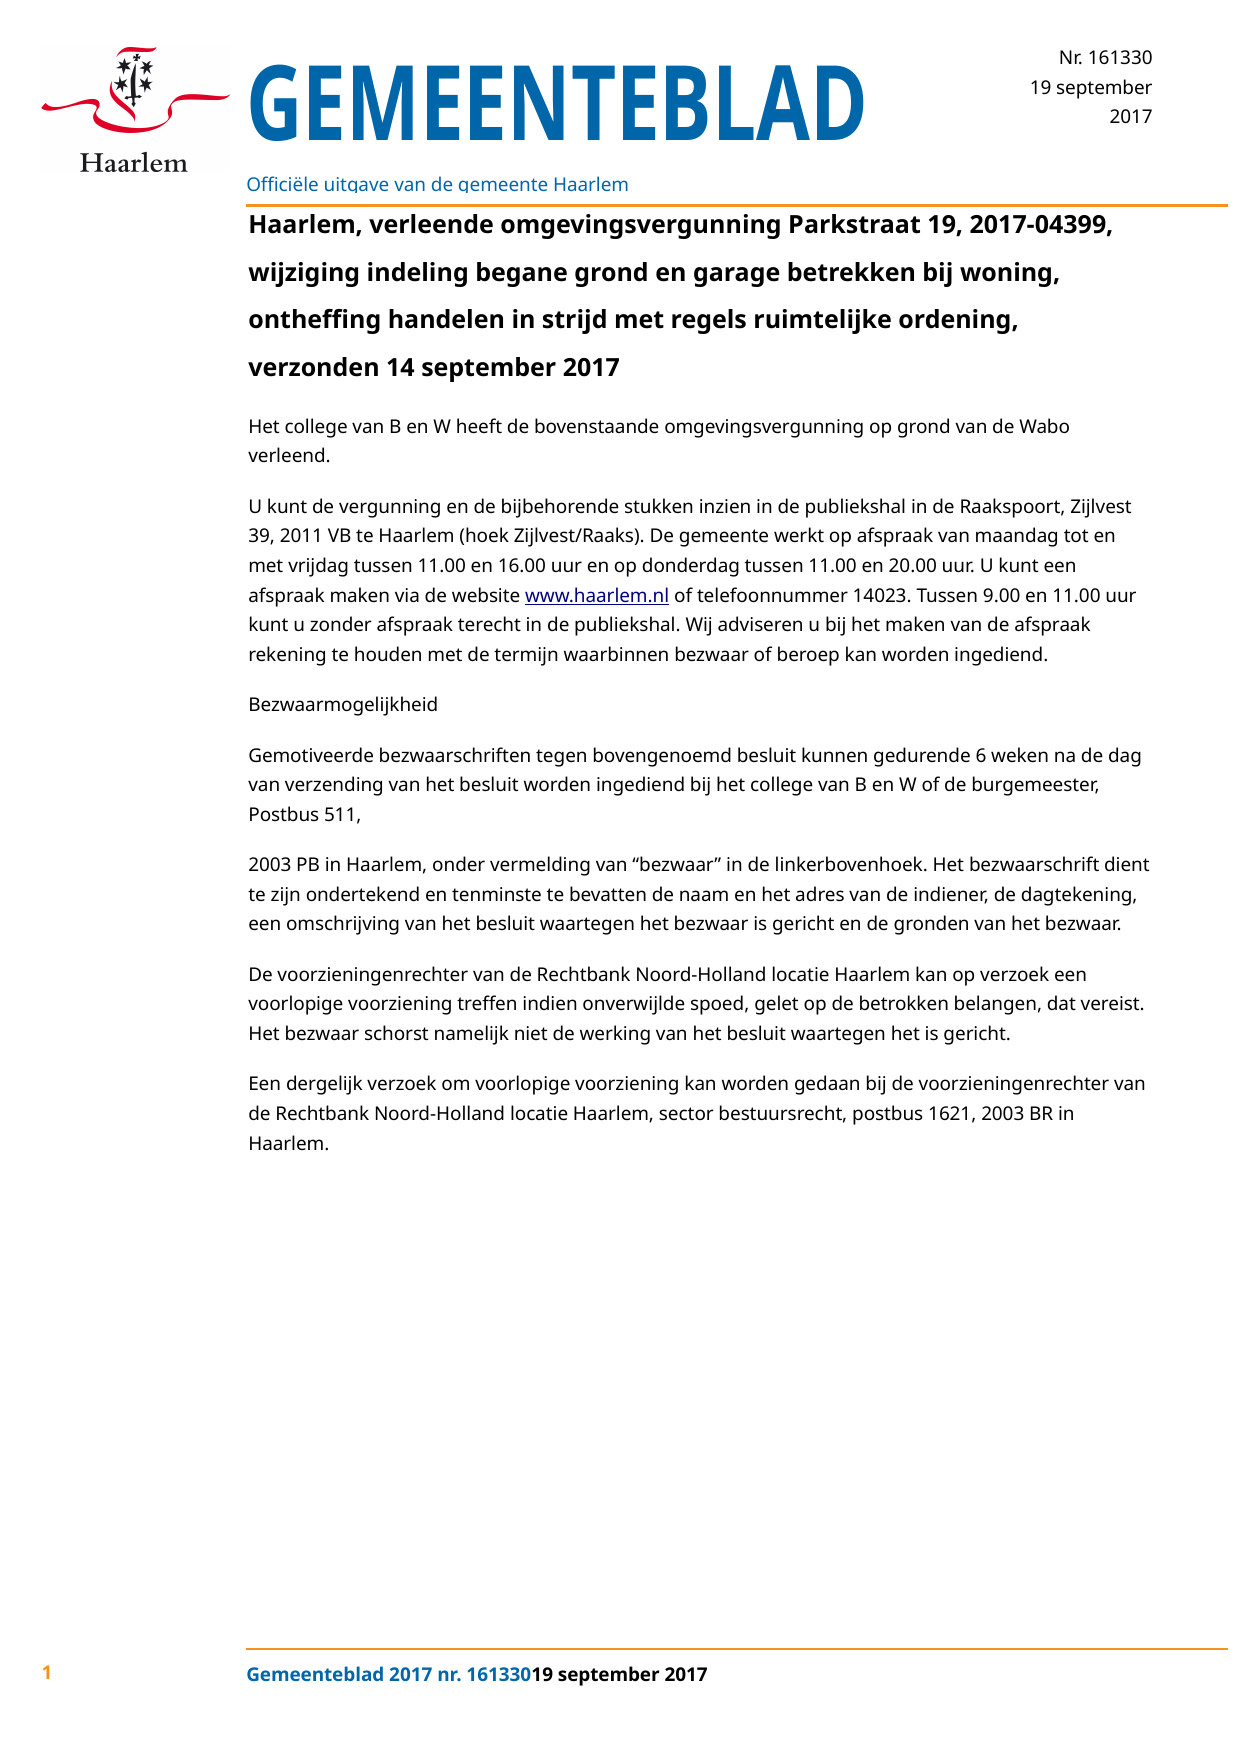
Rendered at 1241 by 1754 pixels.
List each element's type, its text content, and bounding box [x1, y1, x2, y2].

text Het college van B en W heeft de bovenstaande omgevingsvergunning op grond van de Wabo verleend. [248, 413, 1152, 468]
text Bezwaarmogelijkheid [248, 691, 1152, 717]
text Een dergelijk verzoek om voorlopige voorziening kan worden gedaan bij de voorzieningenrechter van de Rechtbank Noord-Holland locatie Haarlem, sector bestuursrecht, postbus 1621, 2003 BR in Haarlem. [248, 1071, 1152, 1156]
text Gemotiveerde bezwaarschriften tegen bovengenoemd besluit kunnen gedurende 6 weken na de dag van verzending van het besluit worden ingediend bij het college van B en W of de burgemeester, Postbus 511, [248, 742, 1152, 827]
picture [41, 47, 231, 172]
text Haarlem, verleende omgevingsvergunning Parkstraat 19, 2017-04399, wijziging indeling begane grond en garage betrekken bij woning, ontheffing handelen in strijd met regels ruimtelijke ordening, verzonden 14 september 2017 [248, 207, 1152, 384]
text U kunt de vergunning en de bijbehorende stukken inzien in de publiekshal in de Raakspoort, Zijlvest 39, 2011 VB te Haarlem (hoek Zijlvest/Raaks). De gemeente werkt op afspraak van maandag tot en met vrijdag tussen 11.00 en 16.00 uur en op donderdag tussen 11.00 en 20.00 uur. U kunt een afspraak maken via de website www.haarlem.nl of telefoonnummer 14023. Tussen 9.00 en 11.00 uur kunt u zonder afspraak terecht in de publiekshal. Wij adviseren u bij het maken van de afspraak rekening te houden met de termijn waarbinnen bezwaar of beroep kan worden ingediend. [248, 493, 1152, 667]
text 2003 PB in Haarlem, onder vermelding van “bezwaar” in de linkerbovenhoek. Het bezwaarschrift dient te zijn ondertekend en tenminste te bevatten de naam en het adres van de indiener, de dagtekening, een omschrijving van het besluit waartegen het bezwaar is gericht en de gronden van het bezwaar. [248, 851, 1152, 936]
text De voorzieningenrechter van de Rechtbank Noord-Holland locatie Haarlem kan op verzoek een voorlopige voorziening treffen indien onverwijlde spoed, gelet op de betrokken belangen, dat vereist. Het bezwaar schorst namelijk niet de werking van het besluit waartegen het is gericht. [248, 961, 1152, 1046]
